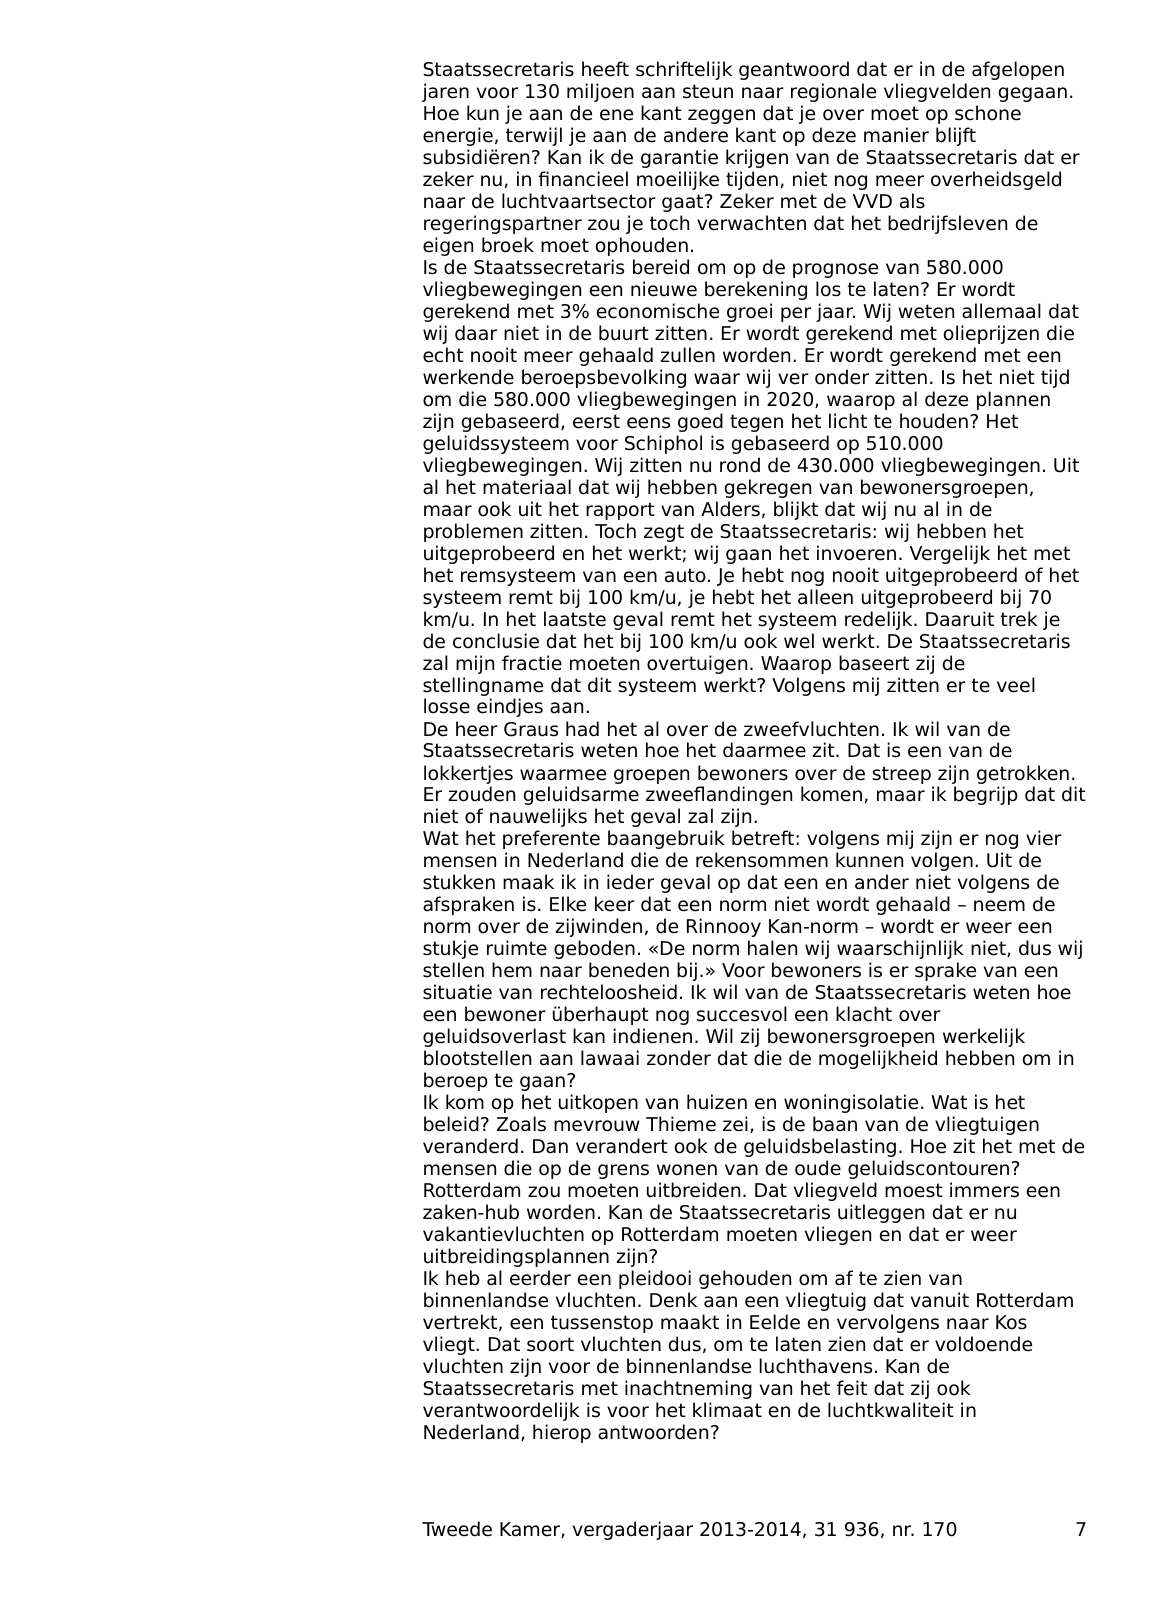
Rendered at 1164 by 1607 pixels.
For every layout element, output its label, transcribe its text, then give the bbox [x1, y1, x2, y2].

text Wat het preferente baangebruik betreft: volgens mij zijn er nog vier mensen in Nederland die de rekensommen kunnen volgen. Uit de stukken maak ik in ieder geval op dat een en ander niet volgens de afspraken is. Elke keer dat een norm niet wordt gehaald – neem de norm over de zijwinden, de Rinnooy Kan-norm – wordt er weer een stukje ruimte geboden. «De norm halen wij waarschijnlijk niet, dus wij stellen hem naar beneden bij.» Voor bewoners is er sprake van een situatie van rechteloosheid. Ik wil van de Staatssecretaris weten hoe een bewoner überhaupt nog succesvol een klacht over geluidsoverlast kan indienen. Wil zij bewonersgroepen werkelijk blootstellen aan lawaai zonder dat die de mogelijkheid hebben om in beroep te gaan? [422, 828, 1087, 1092]
text Staatssecretaris heeft schriftelijk geantwoord dat er in de afgelopen jaren voor 130 miljoen aan steun naar regionale vliegvelden gegaan. Hoe kun je aan de ene kant zeggen dat je over moet op schone energie, terwijl je aan de andere kant op deze manier blijft subsidiëren? Kan ik de garantie krijgen van de Staatssecretaris dat er zeker nu, in financieel moeilijke tijden, niet nog meer overheidsgeld naar de luchtvaartsector gaat? Zeker met de VVD als regeringspartner zou je toch verwachten dat het bedrijfsleven de eigen broek moet ophouden. [422, 59, 1087, 257]
text Ik kom op het uitkopen van huizen en woningisolatie. Wat is het beleid? Zoals mevrouw Thieme zei, is de baan van de vliegtuigen veranderd. Dan verandert ook de geluidsbelasting. Hoe zit het met de mensen die op de grens wonen van de oude geluidscontouren? Rotterdam zou moeten uitbreiden. Dat vliegveld moest immers een zaken-hub worden. Kan de Staatssecretaris uitleggen dat er nu vakantievluchten op Rotterdam moeten vliegen en dat er weer uitbreidingsplannen zijn? [422, 1092, 1087, 1268]
text Is de Staatssecretaris bereid om op de prognose van 580.000 vliegbewegingen een nieuwe berekening los te laten? Er wordt gerekend met 3% economische groei per jaar. Wij weten allemaal dat wij daar niet in de buurt zitten. Er wordt gerekend met olieprijzen die echt nooit meer gehaald zullen worden. Er wordt gerekend met een werkende beroepsbevolking waar wij ver onder zitten. Is het niet tijd om die 580.000 vliegbewegingen in 2020, waarop al deze plannen zijn gebaseerd, eerst eens goed tegen het licht te houden? Het geluidssysteem voor Schiphol is gebaseerd op 510.000 vliegbewegingen. Wij zitten nu rond de 430.000 vliegbewegingen. Uit al het materiaal dat wij hebben gekregen van bewonersgroepen, maar ook uit het rapport van Alders, blijkt dat wij nu al in de problemen zitten. Toch zegt de Staatssecretaris: wij hebben het uitgeprobeerd en het werkt; wij gaan het invoeren. Vergelijk het met het remsysteem van een auto. Je hebt nog nooit uitgeprobeerd of het systeem remt bij 100 km/u, je hebt het alleen uitgeprobeerd bij 70 km/u. In het laatste geval remt het systeem redelijk. Daaruit trek je de conclusie dat het bij 100 km/u ook wel werkt. De Staatssecretaris zal mijn fractie moeten overtuigen. Waarop baseert zij de stellingname dat dit systeem werkt? Volgens mij zitten er te veel losse eindjes aan. [422, 257, 1087, 718]
text Ik heb al eerder een pleidooi gehouden om af te zien van binnenlandse vluchten. Denk aan een vliegtuig dat vanuit Rotterdam vertrekt, een tussenstop maakt in Eelde en vervolgens naar Kos vliegt. Dat soort vluchten dus, om te laten zien dat er voldoende vluchten zijn voor de binnenlandse luchthavens. Kan de Staatssecretaris met inachtneming van het feit dat zij ook verantwoordelijk is voor het klimaat en de luchtkwaliteit in Nederland, hierop antwoorden? [422, 1268, 1087, 1444]
text De heer Graus had het al over de zweefvluchten. Ik wil van de Staatssecretaris weten hoe het daarmee zit. Dat is een van de lokkertjes waarmee groepen bewoners over de streep zijn getrokken. Er zouden geluidsarme zweeflandingen komen, maar ik begrijp dat dit niet of nauwelijks het geval zal zijn. [422, 718, 1087, 828]
